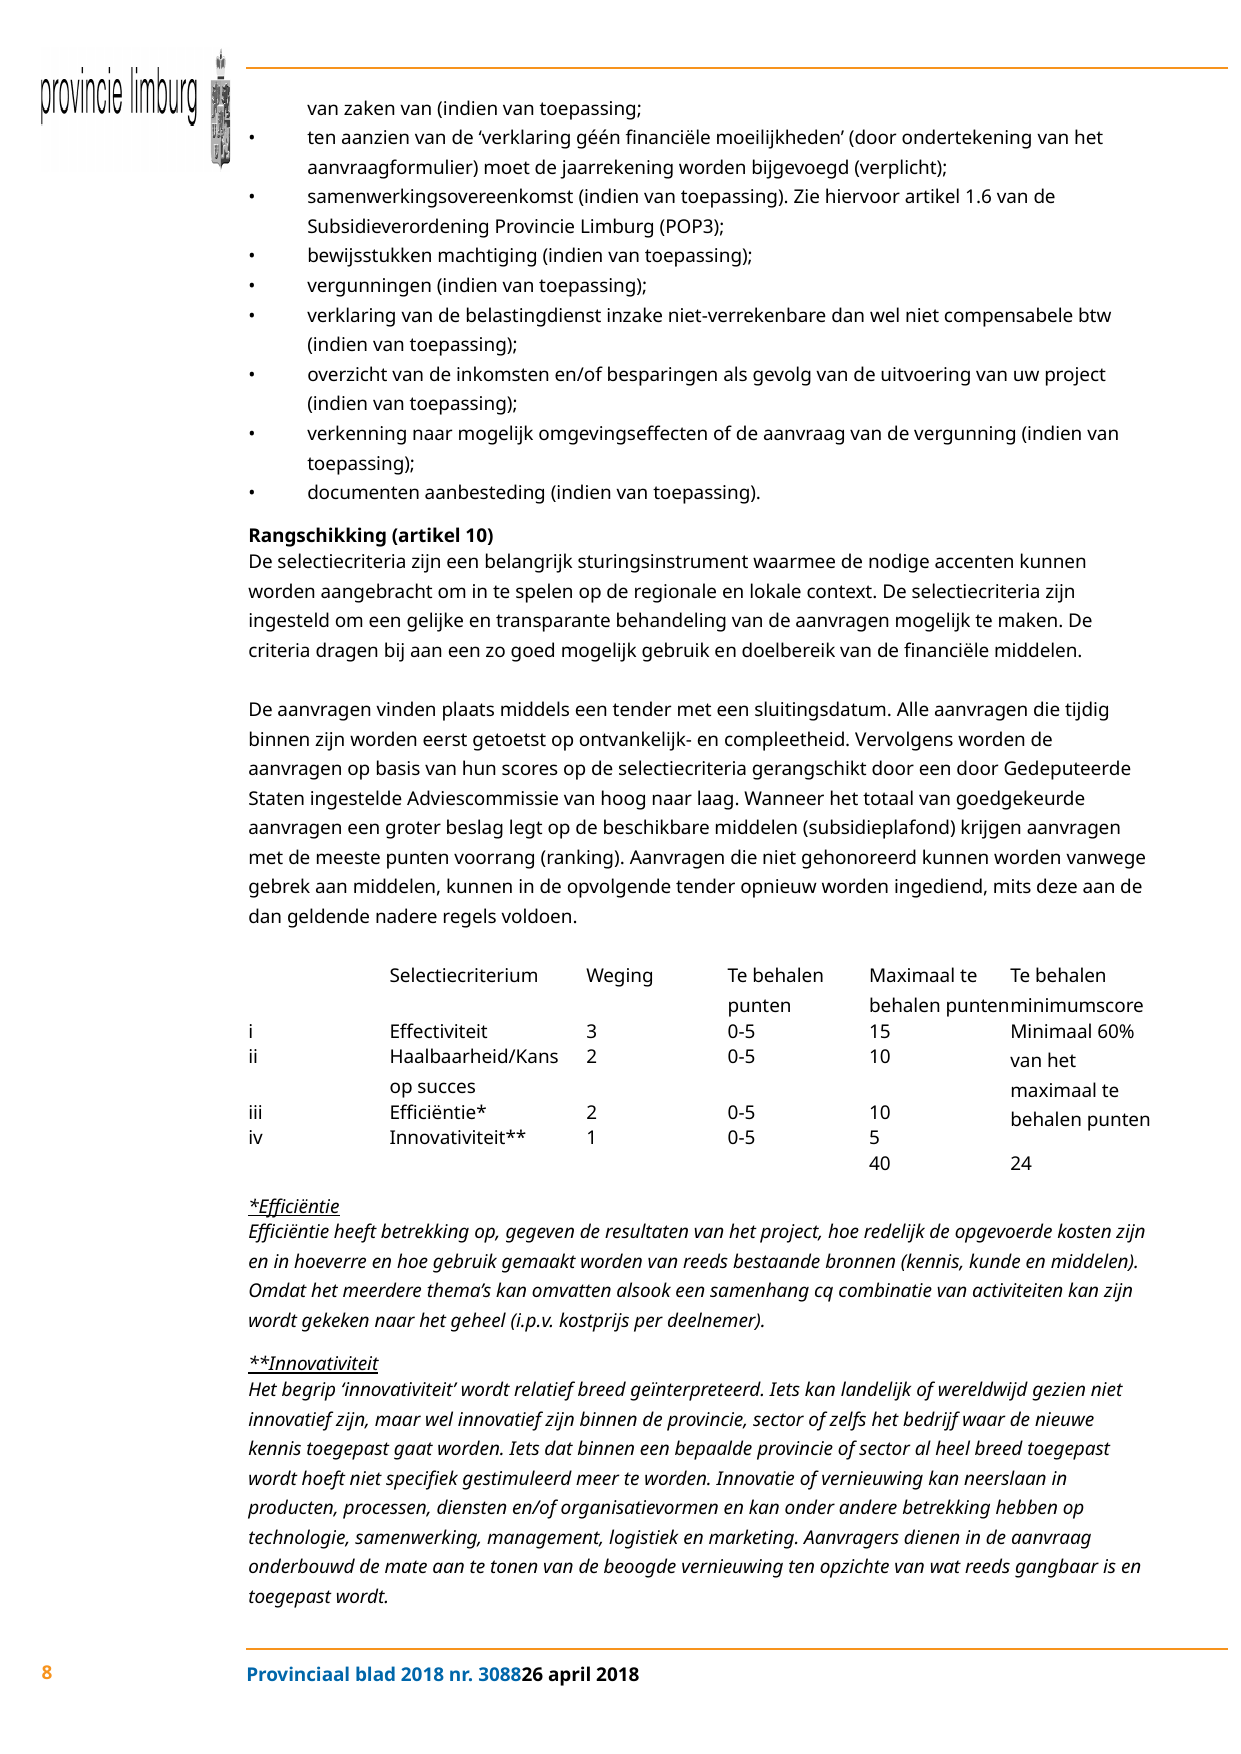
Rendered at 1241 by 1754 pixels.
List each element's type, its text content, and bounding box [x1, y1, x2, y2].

list overzicht van de inkomsten en/of besparingen als gevolg van de uitvoering van uw project (indien van toepassing); [248, 361, 1152, 416]
text De aanvragen vinden plaats middels een tender met een sluitingsdatum. Alle aanvragen die tijdig binnen zijn worden eerst getoetst op ontvankelijk- en compleetheid. Vervolgens worden de aanvragen op basis van hun scores op de selectiecriteria gerangschikt door een door Gedeputeerde Staten ingestelde Adviescommissie van hoog naar laag. Wanneer het totaal van goedgekeurde aanvragen een groter beslag legt op de beschikbare middelen (subsidieplafond) krijgen aanvragen met de meeste punten voorrang (ranking). Aanvragen die niet gehonoreerd kunnen worden vanwege gebrek aan middelen, kunnen in de opvolgende tender opnieuw worden ingediend, mits deze aan de dan geldende nadere regels voldoen. [248, 696, 1152, 929]
table_cell 3 [586, 1018, 727, 1043]
table_cell iv [248, 1125, 389, 1150]
text Het begrip ‘innovativiteit’ wordt relatief breed geïnterpreteerd. Iets kan landelijk of wereldwijd gezien niet innovatief zijn, maar wel innovatief zijn binnen de provincie, sector of zelfs het bedrijf waar de nieuwe kennis toegepast gaat worden. Iets dat binnen een bepaalde provincie of sector al heel breed toegepast wordt hoeft niet specifiek gestimuleerd meer te worden. Innovatie of vernieuwing kan neerslaan in producten, processen, diensten en/of organisatievormen en kan onder andere betrekking hebben op technologie, samenwerking, management, logistiek en marketing. Aanvragers dienen in de aanvraag onderbouwd de mate aan te tonen van de beoogde vernieuwing ten opzichte van wat reeds gangbaar is en toegepast wordt. [248, 1376, 1152, 1609]
table_header Maximaal te behalen punten [869, 963, 1010, 1018]
table_cell Minimaal 60% van het maximaal te behalen punten [1010, 1018, 1152, 1150]
table_cell iii [248, 1099, 389, 1124]
table_header Selectiecriterium [389, 963, 586, 1018]
table_cell 15 [869, 1018, 1010, 1043]
table_cell 0-5 [728, 1018, 869, 1043]
picture [41, 47, 231, 172]
table_cell 2 [586, 1044, 727, 1099]
table_cell [586, 1150, 727, 1176]
list ten aanzien van de ‘verklaring géén financiële moeilijkheden’ (door ondertekening van het aanvraagformulier) moet de jaarrekening worden bijgevoegd (verplicht); [248, 124, 1152, 180]
table_cell [389, 1150, 586, 1176]
list van zaken van (indien van toepassing; [248, 95, 1152, 121]
list documenten aanbesteding (indien van toepassing). [248, 479, 1152, 505]
table_cell 5 [869, 1125, 1010, 1150]
list vergunningen (indien van toepassing); [248, 272, 1152, 298]
table_cell 24 [1010, 1150, 1152, 1176]
table_cell Haalbaarheid/Kans op succes [389, 1044, 586, 1099]
table_cell 0-5 [728, 1099, 869, 1124]
table_cell 0-5 [728, 1125, 869, 1150]
table_header Te behalen minimumscore [1010, 963, 1152, 1018]
table_header Te behalen punten [728, 963, 869, 1018]
table_header Weging [586, 963, 727, 1018]
table_cell ii [248, 1044, 389, 1099]
table_cell [728, 1150, 869, 1176]
text Rangschikking (artikel 10) [248, 522, 1152, 548]
list verkenning naar mogelijk omgevingseffecten of de aanvraag van de vergunning (indien van toepassing); [248, 420, 1152, 476]
table_cell Efficiëntie* [389, 1099, 586, 1124]
table_cell 10 [869, 1099, 1010, 1124]
table_cell [248, 1150, 389, 1176]
table_cell Innovativiteit** [389, 1125, 586, 1150]
text De selectiecriteria zijn een belangrijk sturingsinstrument waarmee de nodige accenten kunnen worden aangebracht om in te spelen op de regionale en lokale context. De selectiecriteria zijn ingesteld om een gelijke en transparante behandeling van de aanvragen mogelijk te maken. De criteria dragen bij aan een zo goed mogelijk gebruik en doelbereik van de financiële middelen. [248, 548, 1152, 663]
text *Efficiëntie [248, 1193, 1152, 1218]
table_cell 1 [586, 1125, 727, 1150]
table_cell 40 [869, 1150, 1010, 1176]
table_header [248, 963, 389, 1018]
table_cell i [248, 1018, 389, 1043]
list bewijsstukken machtiging (indien van toepassing); [248, 243, 1152, 268]
list samenwerkingsovereenkomst (indien van toepassing). Zie hiervoor artikel 1.6 van de Subsidieverordening Provincie Limburg (POP3); [248, 183, 1152, 239]
text **Innovativiteit [248, 1350, 1152, 1376]
table_cell 2 [586, 1099, 727, 1124]
list verklaring van de belastingdienst inzake niet-verrekenbare dan wel niet compensabele btw (indien van toepassing); [248, 302, 1152, 357]
table_cell 10 [869, 1044, 1010, 1099]
text Efficiëntie heeft betrekking op, gegeven de resultaten van het project, hoe redelijk de opgevoerde kosten zijn en in hoeverre en hoe gebruik gemaakt worden van reeds bestaande bronnen (kennis, kunde en middelen). Omdat het meerdere thema’s kan omvatten alsook een samenhang cq combinatie van activiteiten kan zijn wordt gekeken naar het geheel (i.p.v. kostprijs per deelnemer). [248, 1218, 1152, 1333]
table_cell Effectiviteit [389, 1018, 586, 1043]
table_cell 0-5 [728, 1044, 869, 1099]
